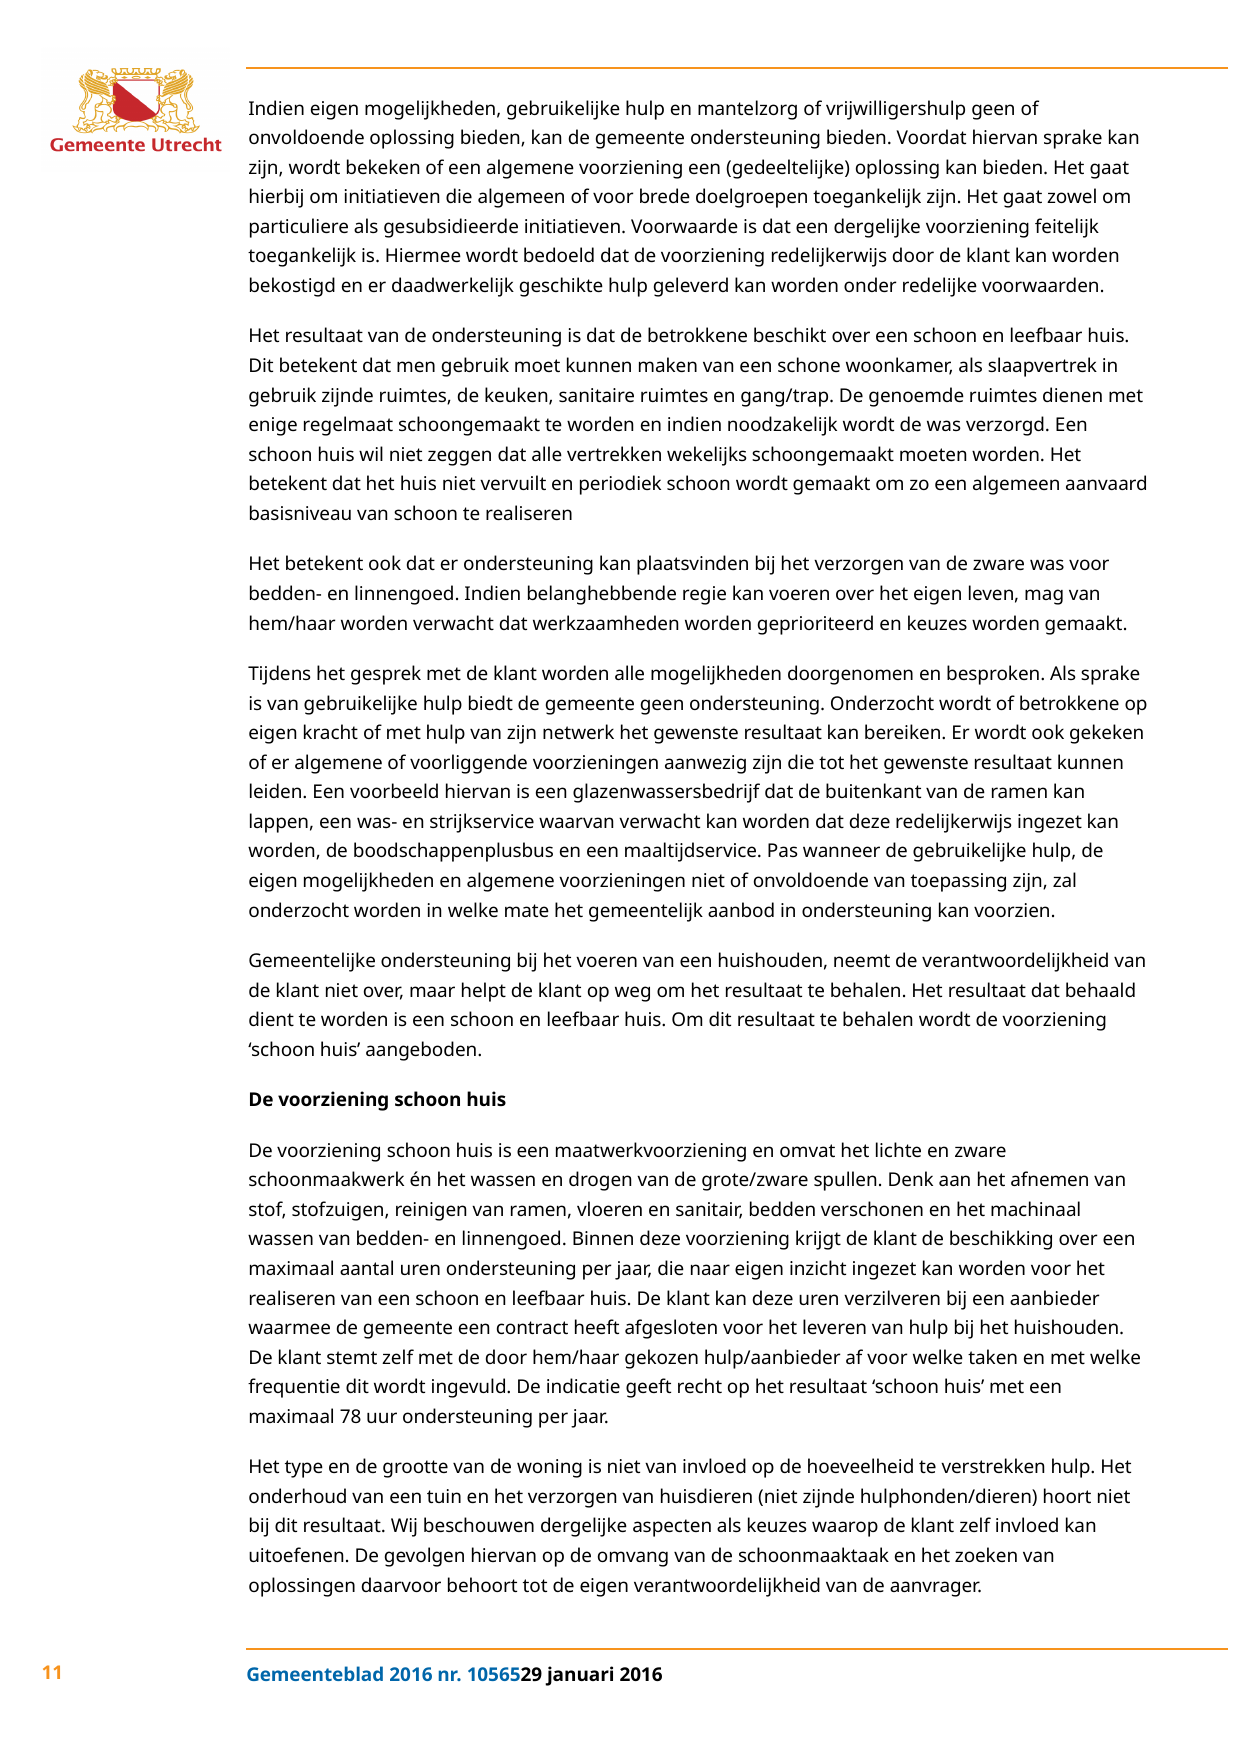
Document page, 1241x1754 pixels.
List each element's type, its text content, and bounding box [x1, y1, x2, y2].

text Het type en de grootte van de woning is niet van invloed op de hoeveelheid te verstrekken hulp. Het onderhoud van een tuin en het verzorgen van huisdieren (niet zijnde hulphonden/dieren) hoort niet bij dit resultaat. Wij beschouwen dergelijke aspecten als keuzes waarop de klant zelf invloed kan uitoefenen. De gevolgen hiervan op de omvang van de schoonmaaktaak en het zoeken van oplossingen daarvoor behoort tot de eigen verantwoordelijkheid van de aanvrager. [248, 1453, 1152, 1598]
text Tijdens het gesprek met de klant worden alle mogelijkheden doorgenomen en besproken. Als sprake is van gebruikelijke hulp biedt de gemeente geen ondersteuning. Onderzocht wordt of betrokkene op eigen kracht of met hulp van zijn netwerk het gewenste resultaat kan bereiken. Er wordt ook gekeken of er algemene of voorliggende voorzieningen aanwezig zijn die tot het gewenste resultaat kunnen leiden. Een voorbeeld hiervan is een glazenwassersbedrijf dat de buitenkant van de ramen kan lappen, een was- en strijkservice waarvan verwacht kan worden dat deze redelijkerwijs ingezet kan worden, de boodschappenplusbus en een maaltijdservice. Pas wanneer de gebruikelijke hulp, de eigen mogelijkheden en algemene voorzieningen niet of onvoldoende van toepassing zijn, zal onderzocht worden in welke mate het gemeentelijk aanbod in ondersteuning kan voorzien. [248, 660, 1152, 923]
text Het betekent ook dat er ondersteuning kan plaatsvinden bij het verzorgen van de zware was voor bedden- en linnengoed. Indien belanghebbende regie kan voeren over het eigen leven, mag van hem/haar worden verwacht dat werkzaamheden worden geprioriteerd en keuzes worden gemaakt. [248, 551, 1152, 636]
text Indien eigen mogelijkheden, gebruikelijke hulp en mantelzorg of vrijwilligershulp geen of onvoldoende oplossing bieden, kan de gemeente ondersteuning bieden. Voordat hiervan sprake kan zijn, wordt bekeken of een algemene voorziening een (gedeeltelijke) oplossing kan bieden. Het gaat hierbij om initiatieven die algemeen of voor brede doelgroepen toegankelijk zijn. Het gaat zowel om particuliere als gesubsidieerde initiatieven. Voorwaarde is dat een dergelijke voorziening feitelijk toegankelijk is. Hiermee wordt bedoeld dat de voorziening redelijkerwijs door de klant kan worden bekostigd en er daadwerkelijk geschikte hulp geleverd kan worden onder redelijke voorwaarden. [248, 95, 1152, 298]
picture [41, 47, 231, 172]
text De voorziening schoon huis [248, 1086, 1152, 1112]
text Gemeentelijke ondersteuning bij het voeren van een huishouden, neemt de verantwoordelijkheid van de klant niet over, maar helpt de klant op weg om het resultaat te behalen. Het resultaat dat behaald dient te worden is een schoon en leefbaar huis. Om dit resultaat te behalen wordt de voorziening ‘schoon huis’ aangeboden. [248, 947, 1152, 1062]
text Het resultaat van de ondersteuning is dat de betrokkene beschikt over een schoon en leefbaar huis. Dit betekent dat men gebruik moet kunnen maken van een schone woonkamer, als slaapvertrek in gebruik zijnde ruimtes, de keuken, sanitaire ruimtes en gang/trap. De genoemde ruimtes dienen met enige regelmaat schoongemaakt te worden en indien noodzakelijk wordt de was verzorgd. Een schoon huis wil niet zeggen dat alle vertrekken wekelijks schoongemaakt moeten worden. Het betekent dat het huis niet vervuilt en periodiek schoon wordt gemaakt om zo een algemeen aanvaard basisniveau van schoon te realiseren [248, 323, 1152, 526]
text De voorziening schoon huis is een maatwerkvoorziening en omvat het lichte en zware schoonmaakwerk én het wassen en drogen van de grote/zware spullen. Denk aan het afnemen van stof, stofzuigen, reinigen van ramen, vloeren en sanitair, bedden verschonen en het machinaal wassen van bedden- en linnengoed. Binnen deze voorziening krijgt de klant de beschikking over een maximaal aantal uren ondersteuning per jaar, die naar eigen inzicht ingezet kan worden voor het realiseren van een schoon en leefbaar huis. De klant kan deze uren verzilveren bij een aanbieder waarmee de gemeente een contract heeft afgesloten voor het leveren van hulp bij het huishouden. De klant stemt zelf met de door hem/haar gekozen hulp/aanbieder af voor welke taken en met welke frequentie dit wordt ingevuld. De indicatie geeft recht op het resultaat ‘schoon huis’ met een maximaal 78 uur ondersteuning per jaar. [248, 1137, 1152, 1429]
